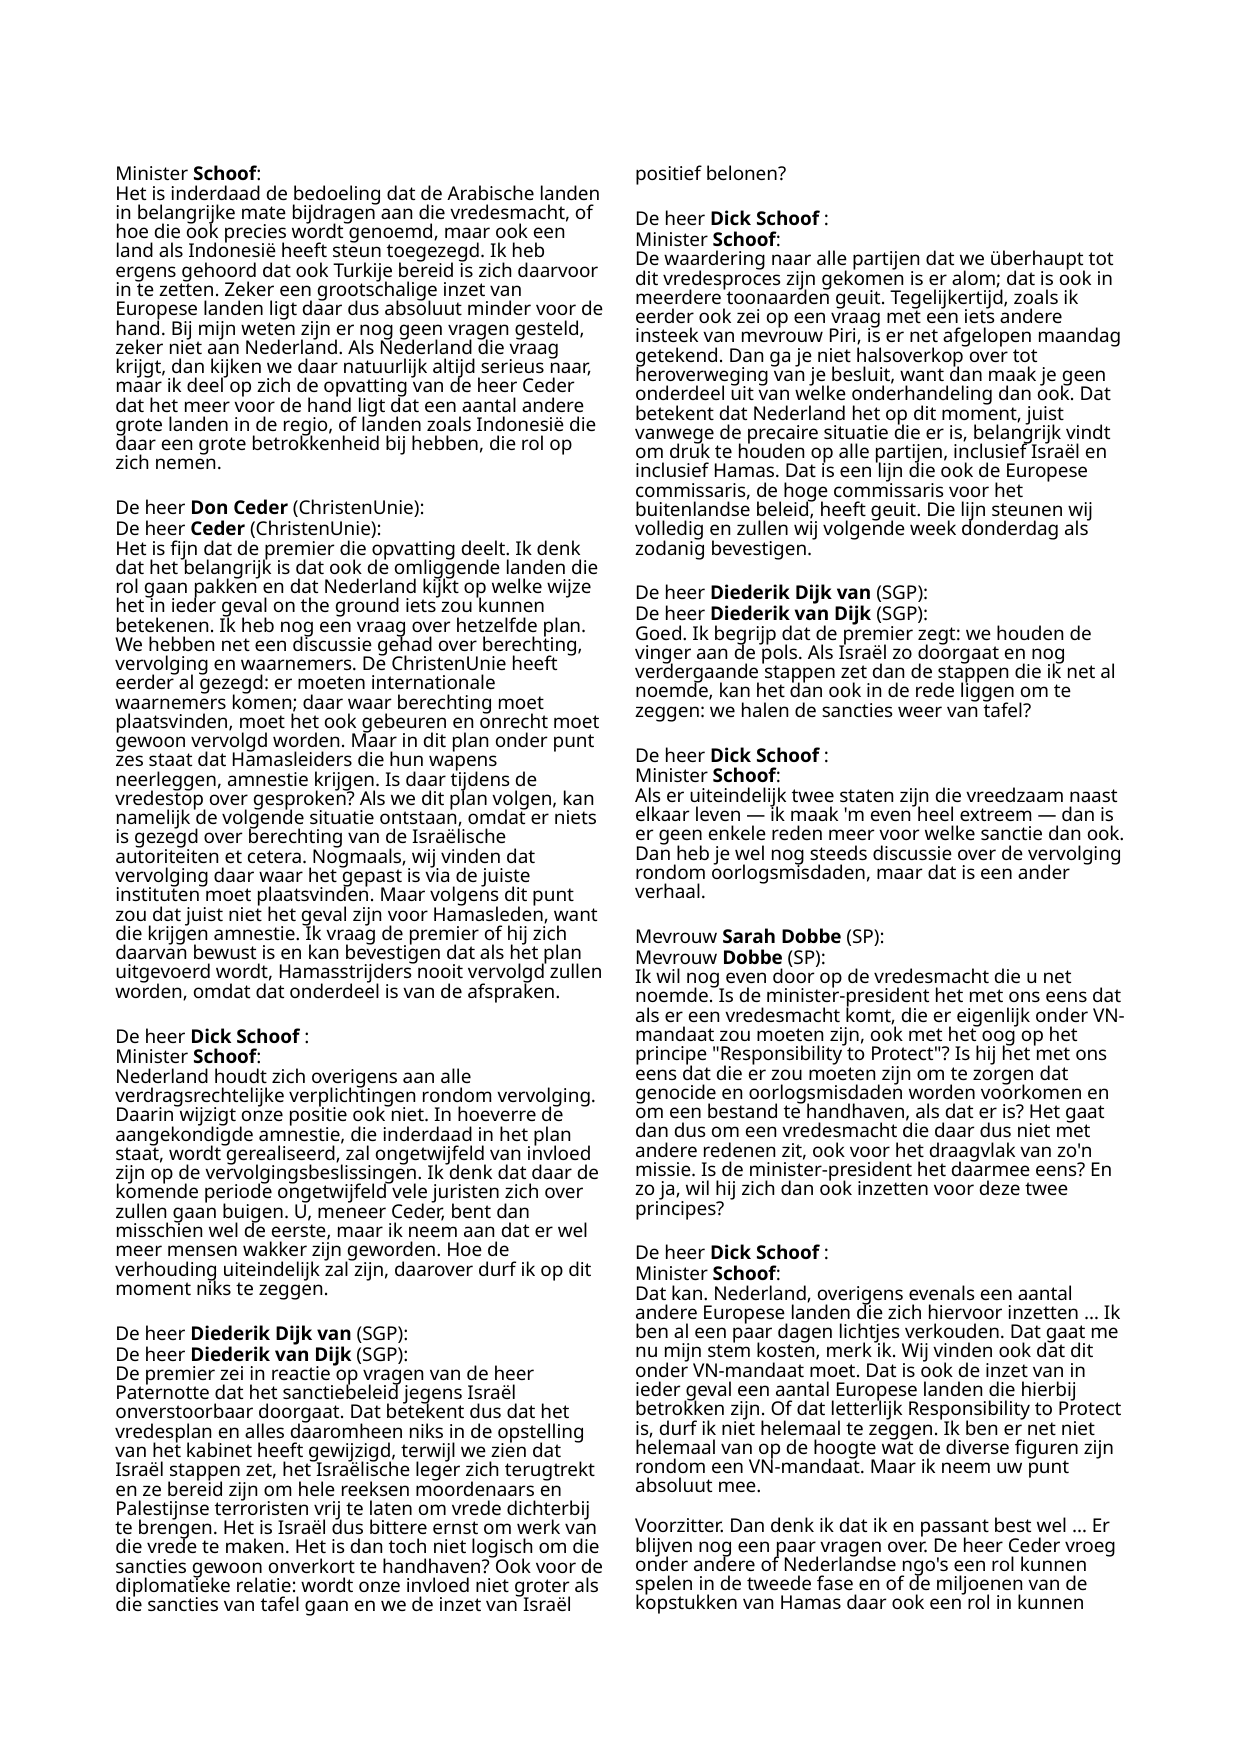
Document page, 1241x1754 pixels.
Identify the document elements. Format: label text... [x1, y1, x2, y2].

text Minister Schoof: [115, 1048, 605, 1068]
text Minister Schoof: [635, 767, 1125, 787]
text De heer Diederik van Dijk (SGP): [635, 605, 1125, 624]
text Minister Schoof: [635, 231, 1125, 250]
text Als er uiteindelijk twee staten zijn die vreedzaam naast elkaar leven — ik maak 'm even heel extreem — dan is er geen enkele reden meer voor welke sanctie dan ook. Dan heb je wel nog steeds discussie over de vervolging rondom oorlogsmisdaden, maar dat is een ander verhaal. [635, 787, 1125, 902]
text De waardering naar alle partijen dat we überhaupt tot dit vredesproces zijn gekomen is er alom; dat is ook in meerdere toonaarden geuit. Tegelijkertijd, zoals ik eerder ook zei op een vraag met een iets andere insteek van mevrouw Piri, is er net afgelopen maandag getekend. Dan ga je niet halsoverkop over tot heroverweging van je besluit, want dan maak je geen onderdeel uit van welke onderhandeling dan ook. Dat betekent dat Nederland het op dit moment, juist vanwege de precaire situatie die er is, belangrijk vindt om druk te houden op alle partijen, inclusief Israël en inclusief Hamas. Dat is een lijn die ook de Europese commissaris, de hoge commissaris voor het buitenlandse beleid, heeft geuit. Die lijn steunen wij volledig en zullen wij volgende week donderdag als zodanig bevestigen. [635, 250, 1125, 559]
text De heer Diederik Dijk van (SGP): [115, 1320, 605, 1346]
text De heer Ceder (ChristenUnie): [115, 520, 605, 539]
text Dat kan. Nederland, overigens evenals een aantal andere Europese landen die zich hiervoor inzetten … Ik ben al een paar dagen lichtjes verkouden. Dat gaat me nu mijn stem kosten, merk ik. Wij vinden ook dat dit onder VN-mandaat moet. Dat is ook de inzet van in ieder geval een aantal Europese landen die hierbij betrokken zijn. Of dat letterlijk Responsibility to Protect is, durf ik niet helemaal te zeggen. Ik ben er net niet helemaal van op de hoogte wat de diverse figuren zijn rondom een VN-mandaat. Maar ik neem uw punt absoluut mee. [635, 1284, 1125, 1497]
text Het is fijn dat de premier die opvatting deelt. Ik denk dat het belangrijk is dat ook de omliggende landen die rol gaan pakken en dat Nederland kijkt op welke wijze het in ieder geval on the ground iets zou kunnen betekenen. Ik heb nog een vraag over hetzelfde plan. We hebben net een discussie gehad over berechting, vervolging en waarnemers. De ChristenUnie heeft eerder al gezegd: er moeten internationale waarnemers komen; daar waar berechting moet plaatsvinden, moet het ook gebeuren en onrecht moet gewoon vervolgd worden. Maar in dit plan onder punt zes staat dat Hamasleiders die hun wapens neerleggen, amnestie krijgen. Is daar tijdens de vredestop over gesproken? Als we dit plan volgen, kan namelijk de volgende situatie ontstaan, omdat er niets is gezegd over berechting van de Israëlische autoriteiten et cetera. Nogmaals, wij vinden dat vervolging daar waar het gepast is via de juiste instituten moet plaatsvinden. Maar volgens dit punt zou dat juist niet het geval zijn voor Hamasleden, want die krijgen amnestie. Ik vraag de premier of hij zich daarvan bewust is en kan bevestigen dat als het plan uitgevoerd wordt, Hamasstrijders nooit vervolgd zullen worden, omdat dat onderdeel is van de afspraken. [115, 539, 605, 1002]
text Het is inderdaad de bedoeling dat de Arabische landen in belangrijke mate bijdragen aan die vredesmacht, of hoe die ook precies wordt genoemd, maar ook een land als Indonesië heeft steun toegezegd. Ik heb ergens gehoord dat ook Turkije bereid is zich daarvoor in te zetten. Zeker een grootschalige inzet van Europese landen ligt daar dus absoluut minder voor de hand. Bij mijn weten zijn er nog geen vragen gesteld, zeker niet aan Nederland. Als Nederland die vraag krijgt, dan kijken we daar natuurlijk altijd serieus naar, maar ik deel op zich de opvatting van de heer Ceder dat het meer voor de hand ligt dat een aantal andere grote landen in de regio, of landen zoals Indonesië die daar een grote betrokkenheid bij hebben, die rol op zich nemen. [115, 184, 605, 474]
text Nederland houdt zich overigens aan alle verdragsrechtelijke verplichtingen rondom vervolging. Daarin wijzigt onze positie ook niet. In hoeverre de aangekondigde amnestie, die inderdaad in het plan staat, wordt gerealiseerd, zal ongetwijfeld van invloed zijn op de vervolgingsbeslissingen. Ik denk dat daar de komende periode ongetwijfeld vele juristen zich over zullen gaan buigen. U, meneer Ceder, bent dan misschien wel de eerste, maar ik neem aan dat er wel meer mensen wakker zijn geworden. Hoe de verhouding uiteindelijk zal zijn, daarover durf ik op dit moment niks te zeggen. [115, 1068, 605, 1299]
text Minister Schoof: [635, 1265, 1125, 1284]
text Voorzitter. Dan denk ik dat ik en passant best wel … Er blijven nog een paar vragen over. De heer Ceder vroeg onder andere of Nederlandse ngo's een rol kunnen spelen in de tweede fase en of de miljoenen van de kopstukken van Hamas daar ook een rol in kunnen [635, 1517, 1125, 1614]
text De premier zei in reactie op vragen van de heer Paternotte dat het sanctiebeleid jegens Israël onverstoorbaar doorgaat. Dat betekent dus dat het vredesplan en alles daaromheen niks in de opstelling van het kabinet heeft gewijzigd, terwijl we zien dat Israël stappen zet, het Israëlische leger zich terugtrekt en ze bereid zijn om hele reeksen moordenaars en Palestijnse terroristen vrij te laten om vrede dichterbij te brengen. Het is Israël dus bittere ernst om werk van die vrede te maken. Het is dan toch niet logisch om die sancties gewoon onverkort te handhaven? Ook voor de diplomatieke relatie: wordt onze invloed niet groter als die sancties van tafel gaan en we de inzet van Israël [115, 1365, 605, 1615]
text De heer Diederik Dijk van (SGP): [635, 579, 1125, 605]
text Goed. Ik begrijp dat de premier zegt: we houden de vinger aan de pols. Als Israël zo doorgaat en nog verdergaande stappen zet dan de stappen die ik net al noemde, kan het dan ook in de rede liggen om te zeggen: we halen de sancties weer van tafel? [635, 624, 1125, 721]
text De heer Dick Schoof : [635, 205, 1125, 231]
text De heer Dick Schoof : [635, 742, 1125, 767]
text Mevrouw Sarah Dobbe (SP): [635, 923, 1125, 949]
text De heer Dick Schoof : [635, 1239, 1125, 1265]
text Mevrouw Dobbe (SP): [635, 949, 1125, 968]
text positief belonen? [635, 165, 1125, 184]
text Ik wil nog even door op de vredesmacht die u net noemde. Is de minister-president het met ons eens dat als er een vredesmacht komt, die er eigenlijk onder VN-mandaat zou moeten zijn, ook met het oog op het principe "Responsibility to Protect"? Is hij het met ons eens dat die er zou moeten zijn om te zorgen dat genocide en oorlogsmisdaden worden voorkomen en om een bestand te handhaven, als dat er is? Het gaat dan dus om een vredesmacht die daar dus niet met andere redenen zit, ook voor het draagvlak van zo'n missie. Is de minister-president het daarmee eens? En zo ja, wil hij zich dan ook inzetten voor deze twee principes? [635, 968, 1125, 1219]
text De heer Diederik van Dijk (SGP): [115, 1346, 605, 1365]
text De heer Dick Schoof : [115, 1023, 605, 1048]
text Minister Schoof: [115, 165, 605, 184]
text De heer Don Ceder (ChristenUnie): [115, 494, 605, 520]
